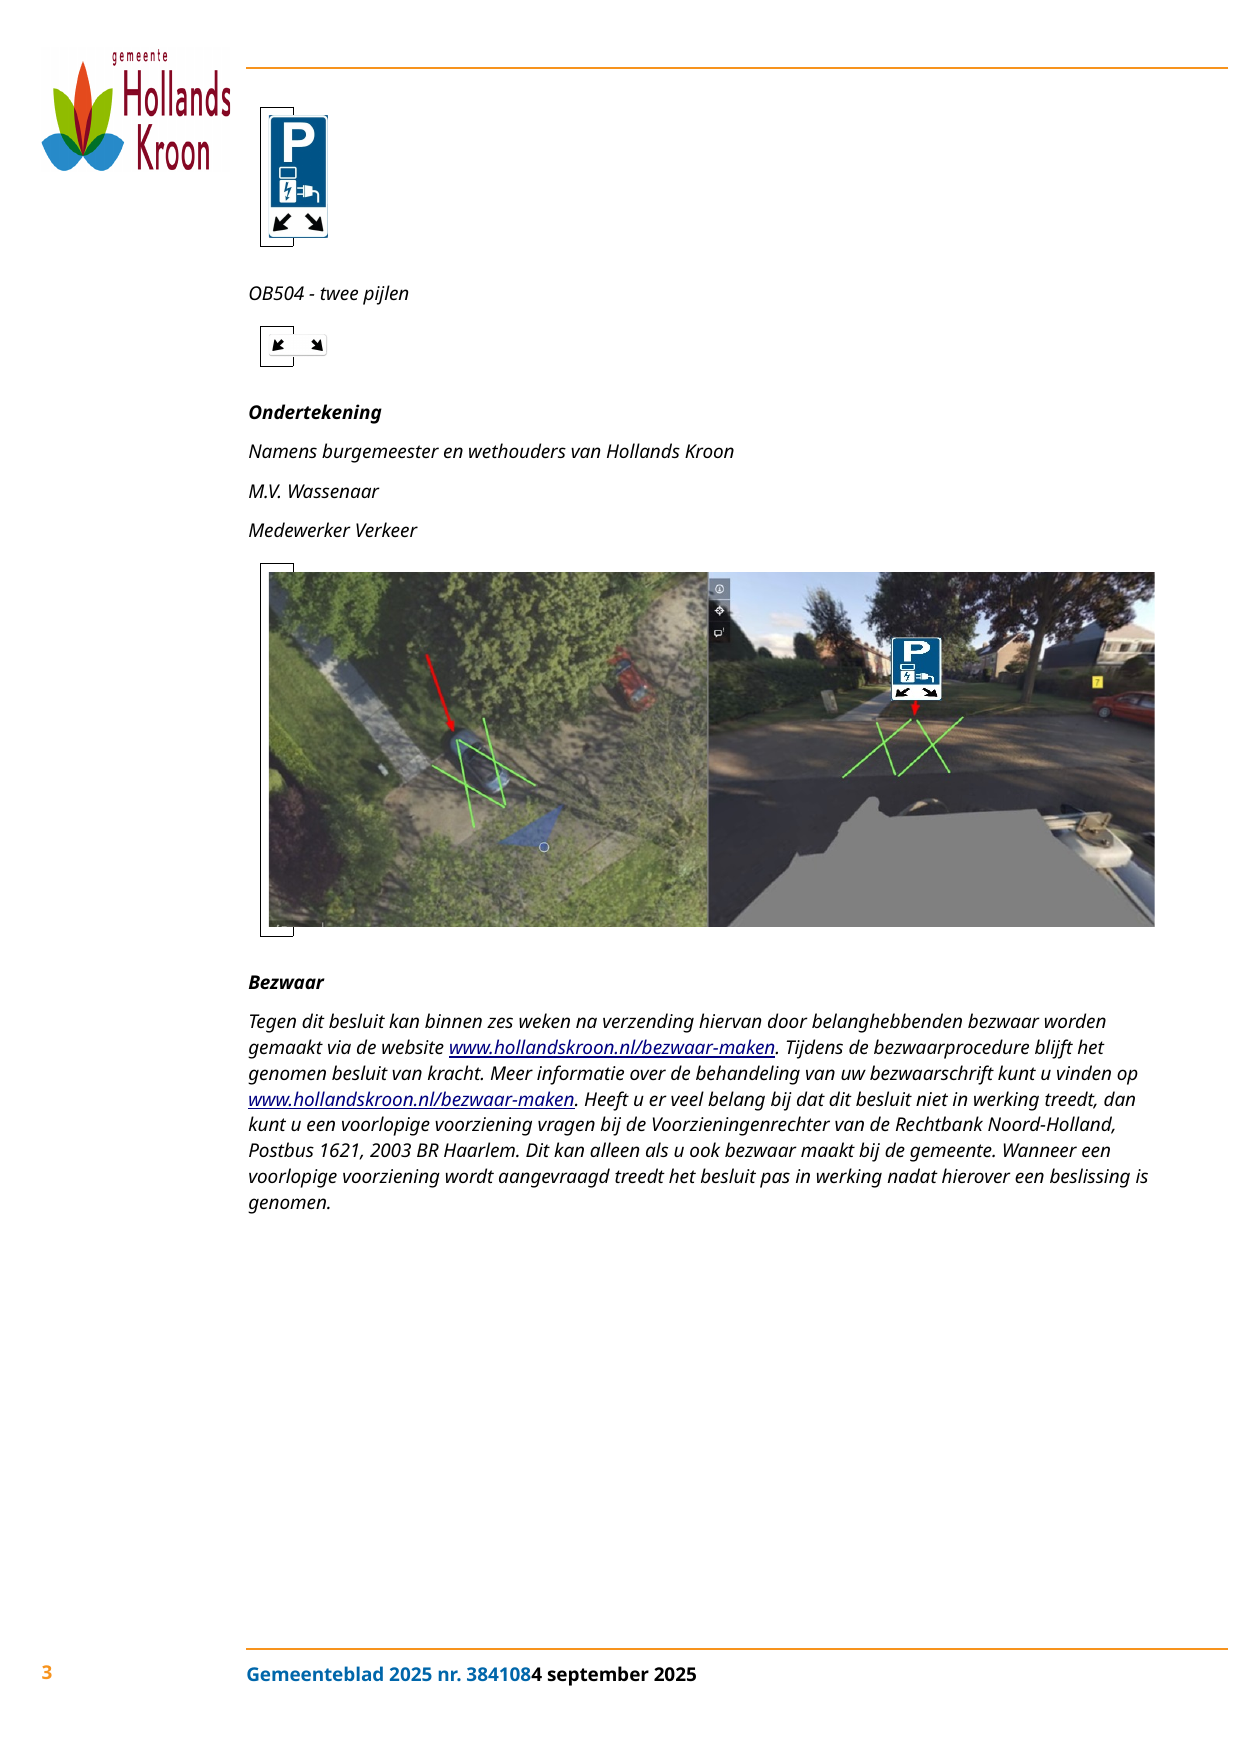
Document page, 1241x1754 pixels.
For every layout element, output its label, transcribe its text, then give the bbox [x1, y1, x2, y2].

text Tegen dit besluit kan binnen zes weken na verzending hiervan door belanghebbenden bezwaar worden gemaakt via de website www.hollandskroon.nl/bezwaar-maken. Tijdens de bezwaarprocedure blijft het genomen besluit van kracht. Meer informatie over de behandeling van uw bezwaarschrift kunt u vinden op www.hollandskroon.nl/bezwaar-maken. Heeft u er veel belang bij dat dit besluit niet in werking treedt, dan kunt u een voorlopige voorziening vragen bij de Voorzieningenrechter van de Rechtbank Noord-Holland, Postbus 1621, 2003 BR Haarlem. Dit kan alleen als u ook bezwaar maakt bij de gemeente. Wanneer een voorlopige voorziening wordt aangevraagd treedt het besluit pas in werking nadat hierover een beslissing is genomen. [248, 1009, 1152, 1214]
text M.V. Wassenaar [248, 478, 1152, 503]
text Bezwaar [248, 969, 1152, 995]
text Medewerker Verkeer [248, 517, 1152, 543]
picture [268, 334, 328, 357]
text Namens burgemeester en wethouders van Hollands Kroon [248, 438, 1152, 464]
picture [268, 572, 1155, 927]
picture [41, 47, 231, 172]
picture [268, 115, 328, 238]
text OB504 - twee pijlen [248, 280, 1152, 306]
text Ondertekening [248, 399, 1152, 425]
